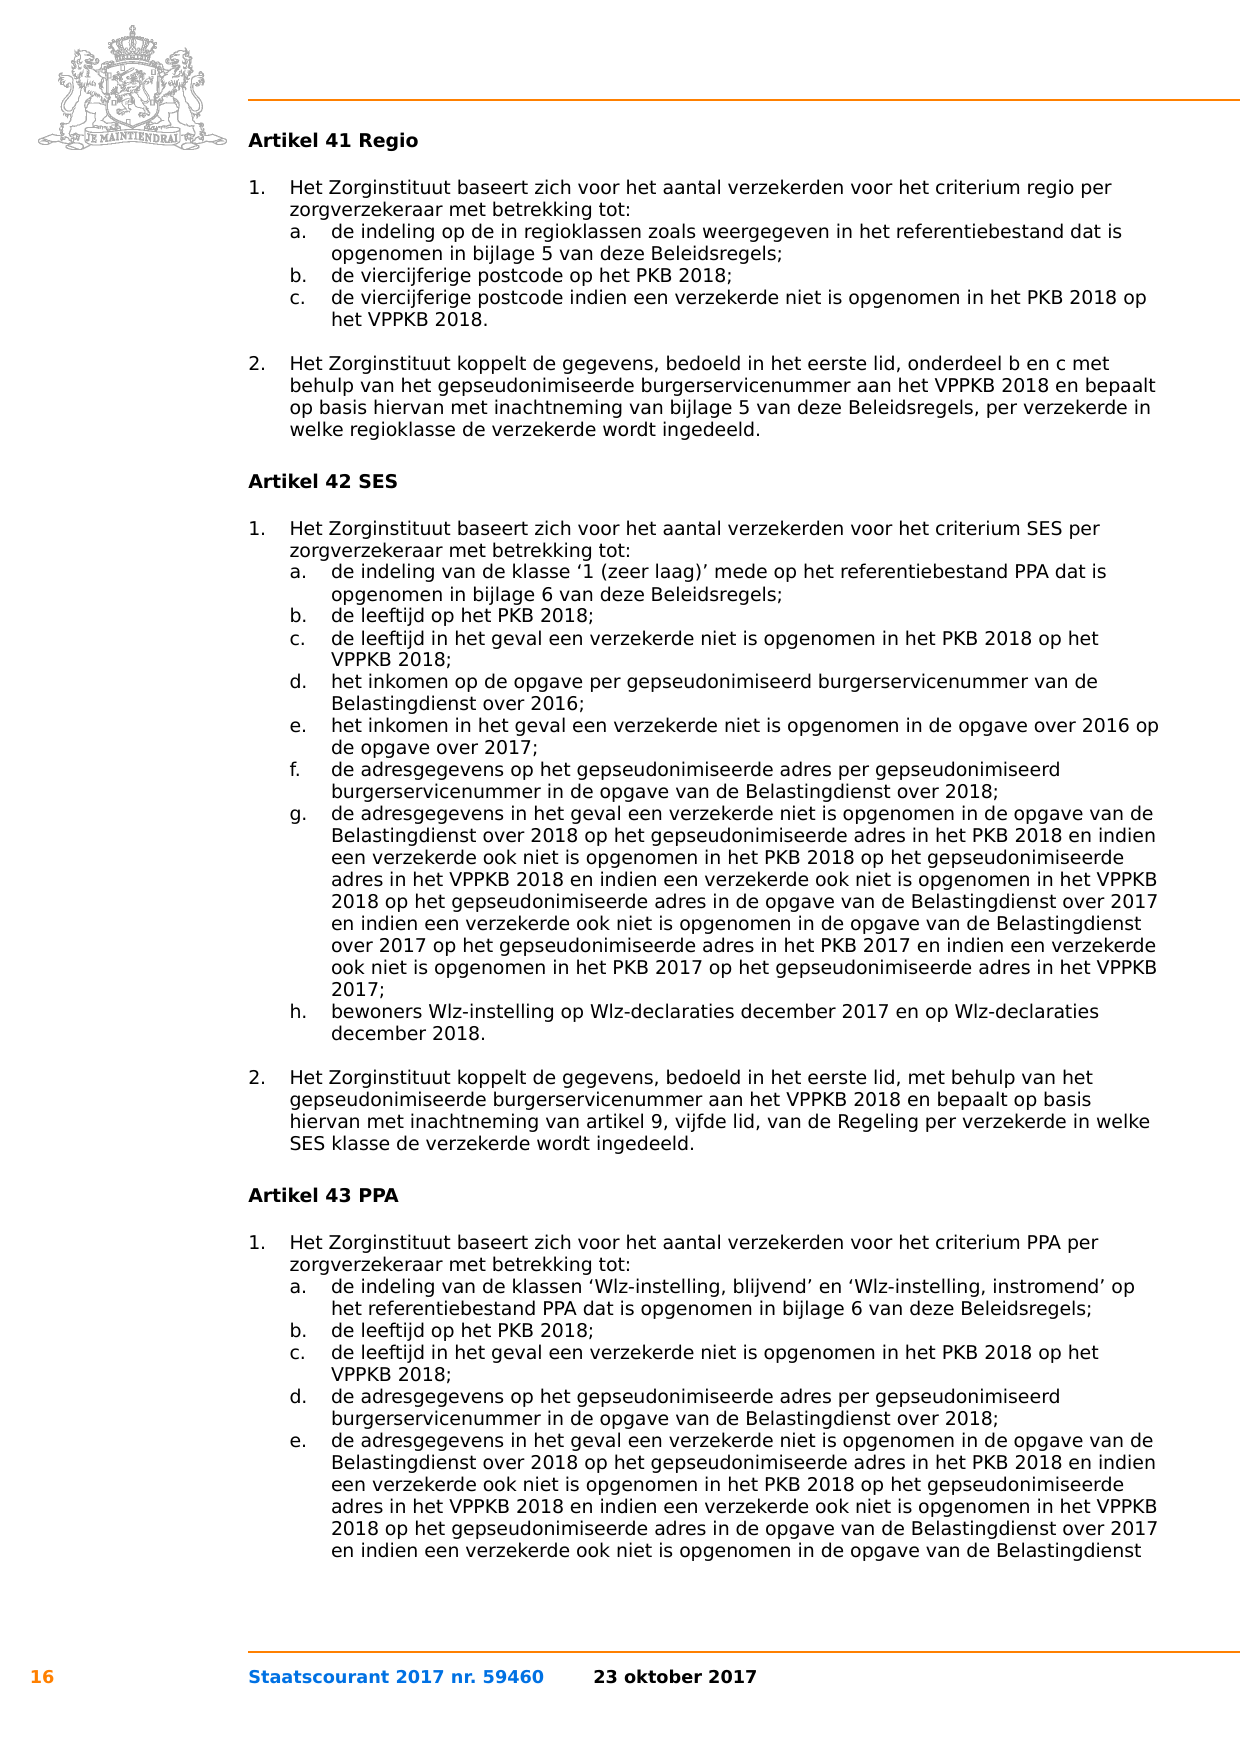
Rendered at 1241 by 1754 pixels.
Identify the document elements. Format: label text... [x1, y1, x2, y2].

text 1. Het Zorginstituut baseert zich voor het aantal verzekerden voor het criterium regio per zorgverzekeraar met betrekking tot: [248, 177, 1163, 221]
text f. de adresgegevens op het gepseudonimiseerde adres per gepseudonimiseerd burgerservicenummer in de opgave van de Belastingdienst over 2018; [289, 759, 1163, 803]
text 2. Het Zorginstituut koppelt de gegevens, bedoeld in het eerste lid, onderdeel b en c met behulp van het gepseudonimiseerde burgerservicenummer aan het VPPKB 2018 en bepaalt op basis hiervan met inachtneming van bijlage 5 van deze Beleidsregels, per verzekerde in welke regioklasse de verzekerde wordt ingedeeld. [248, 353, 1163, 441]
text c. de leeftijd in het geval een verzekerde niet is opgenomen in het PKB 2018 op het VPPKB 2018; [289, 627, 1163, 671]
subtitle Artikel 43 PPA [248, 1185, 1163, 1207]
text c. de leeftijd in het geval een verzekerde niet is opgenomen in het PKB 2018 op het VPPKB 2018; [289, 1342, 1163, 1386]
text a. de indeling van de klasse ‘1 (zeer laag)’ mede op het referentiebestand PPA dat is opgenomen in bijlage 6 van deze Beleidsregels; [289, 561, 1163, 605]
text d. het inkomen op de opgave per gepseudonimiseerd burgerservicenummer van de Belastingdienst over 2016; [289, 671, 1163, 715]
text 1. Het Zorginstituut baseert zich voor het aantal verzekerden voor het criterium SES per zorgverzekeraar met betrekking tot: [248, 517, 1163, 561]
text b. de leeftijd op het PKB 2018; [289, 1320, 1163, 1342]
subtitle Artikel 41 Regio [248, 130, 1163, 152]
text e. het inkomen in het geval een verzekerde niet is opgenomen in de opgave over 2016 op de opgave over 2017; [289, 715, 1163, 759]
picture [38, 25, 227, 150]
text 2. Het Zorginstituut koppelt de gegevens, bedoeld in het eerste lid, met behulp van het gepseudonimiseerde burgerservicenummer aan het VPPKB 2018 en bepaalt op basis hiervan met inachtneming van artikel 9, vijfde lid, van de Regeling per verzekerde in welke SES klasse de verzekerde wordt ingedeeld. [248, 1067, 1163, 1155]
subtitle Artikel 42 SES [248, 471, 1163, 492]
text h. bewoners Wlz-instelling op Wlz-declaraties december 2017 en op Wlz-declaraties december 2018. [289, 1001, 1163, 1045]
text d. de adresgegevens op het gepseudonimiseerde adres per gepseudonimiseerd burgerservicenummer in de opgave van de Belastingdienst over 2018; [289, 1386, 1163, 1429]
text g. de adresgegevens in het geval een verzekerde niet is opgenomen in de opgave van de Belastingdienst over 2018 op het gepseudonimiseerde adres in het PKB 2018 en indien een verzekerde ook niet is opgenomen in het PKB 2018 op het gepseudonimiseerde adres in het VPPKB 2018 en indien een verzekerde ook niet is opgenomen in het VPPKB 2018 op het gepseudonimiseerde adres in de opgave van de Belastingdienst over 2017 en indien een verzekerde ook niet is opgenomen in de opgave van de Belastingdienst over 2017 op het gepseudonimiseerde adres in het PKB 2017 en indien een verzekerde ook niet is opgenomen in het PKB 2017 op het gepseudonimiseerde adres in het VPPKB 2017; [289, 803, 1163, 1001]
text b. de leeftijd op het PKB 2018; [289, 605, 1163, 627]
text a. de indeling van de klassen ‘Wlz-instelling, blijvend’ en ‘Wlz-instelling, instromend’ op het referentiebestand PPA dat is opgenomen in bijlage 6 van deze Beleidsregels; [289, 1276, 1163, 1320]
text 1. Het Zorginstituut baseert zich voor het aantal verzekerden voor het criterium PPA per zorgverzekeraar met betrekking tot: [248, 1232, 1163, 1276]
text a. de indeling op de in regioklassen zoals weergegeven in het referentiebestand dat is opgenomen in bijlage 5 van deze Beleidsregels; [289, 221, 1163, 265]
text b. de viercijferige postcode op het PKB 2018; [289, 265, 1163, 287]
text c. de viercijferige postcode indien een verzekerde niet is opgenomen in het PKB 2018 op het VPPKB 2018. [289, 287, 1163, 331]
text e. de adresgegevens in het geval een verzekerde niet is opgenomen in de opgave van de Belastingdienst over 2018 op het gepseudonimiseerde adres in het PKB 2018 en indien een verzekerde ook niet is opgenomen in het PKB 2018 op het gepseudonimiseerde adres in het VPPKB 2018 en indien een verzekerde ook niet is opgenomen in het VPPKB 2018 op het gepseudonimiseerde adres in de opgave van de Belastingdienst over 2017 en indien een verzekerde ook niet is opgenomen in de opgave van de Belastingdienst [289, 1429, 1163, 1561]
